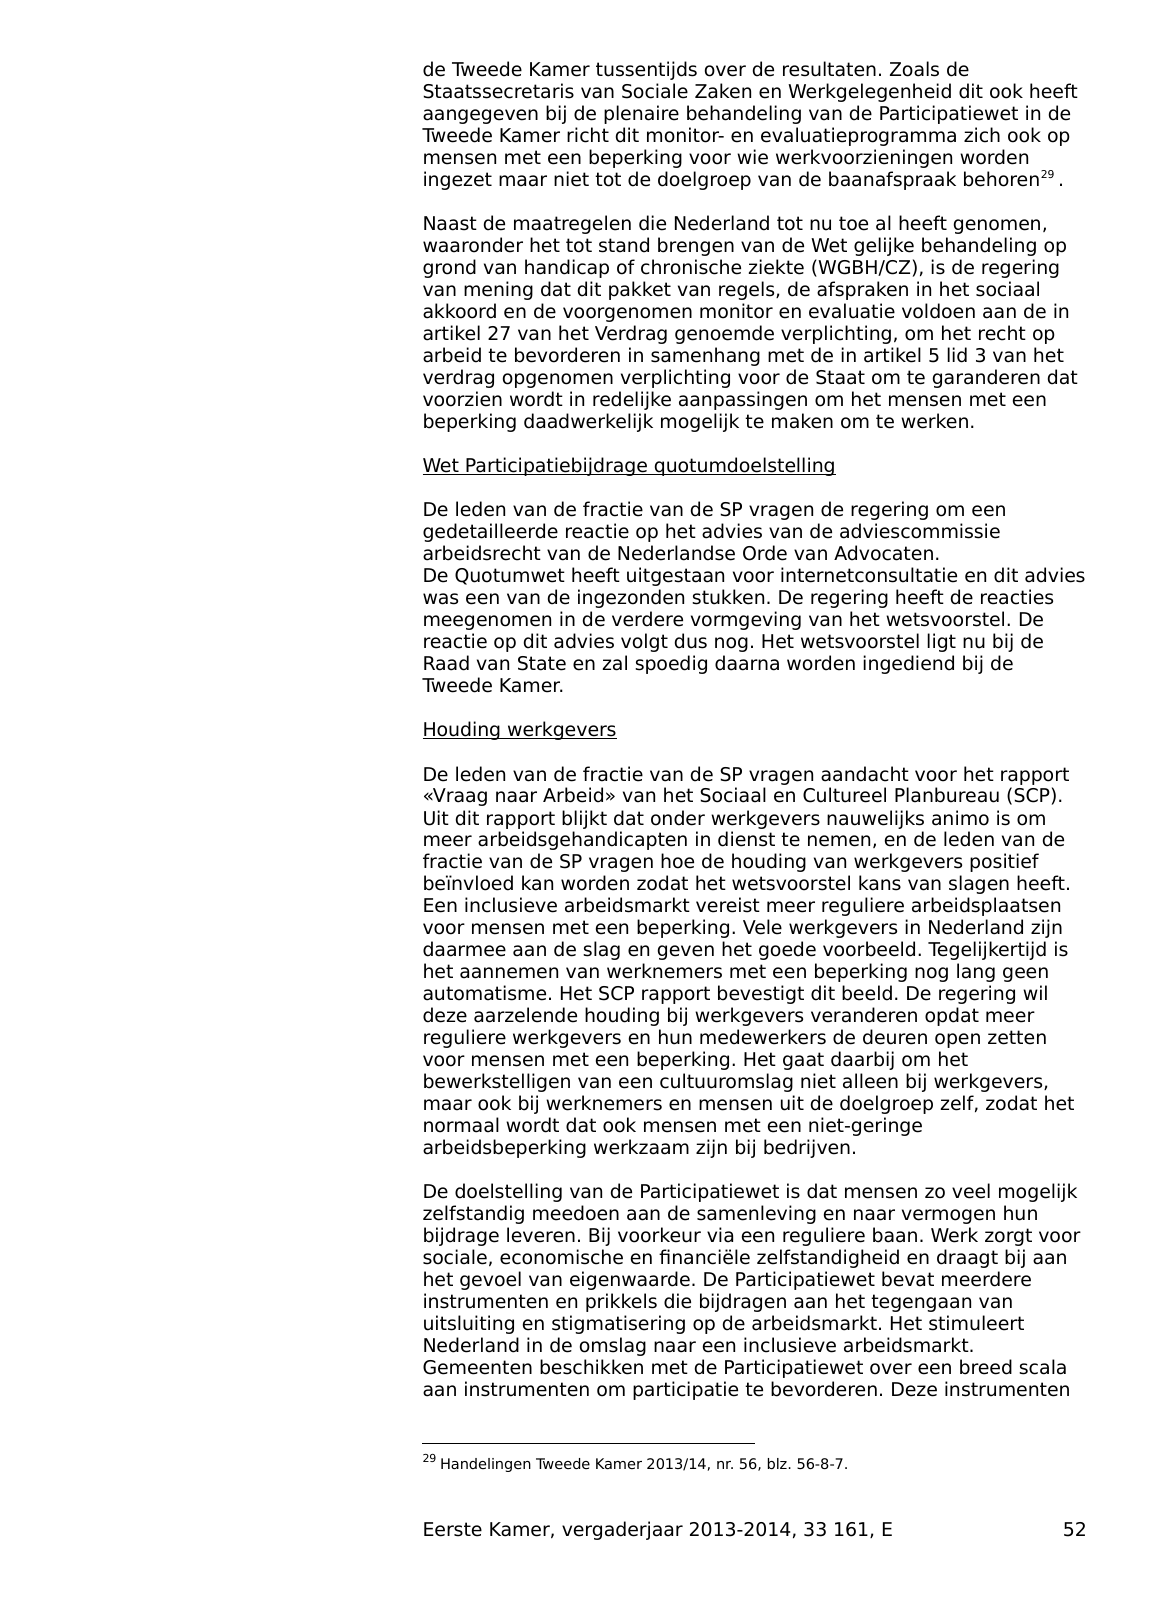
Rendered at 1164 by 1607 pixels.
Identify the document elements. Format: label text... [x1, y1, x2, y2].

text De Quotumwet heeft uitgestaan voor internetconsultatie en dit advies was een van de ingezonden stukken. De regering heeft de reacties meegenomen in de verdere vormgeving van het wetsvoorstel. De reactie op dit advies volgt dus nog. Het wetsvoorstel ligt nu bij de Raad van State en zal spoedig daarna worden ingediend bij de Tweede Kamer. [422, 565, 1087, 697]
subtitle Wet Participatiebijdrage quotumdoelstelling [422, 455, 1087, 477]
subtitle Houding werkgevers [422, 719, 1087, 741]
text de Tweede Kamer tussentijds over de resultaten. Zoals de Staatssecretaris van Sociale Zaken en Werkgelegenheid dit ook heeft aangegeven bij de plenaire behandeling van de Participatiewet in de Tweede Kamer richt dit monitor- en evaluatieprogramma zich ook op mensen met een beperking voor wie werkvoorzieningen worden ingezet maar niet tot de doelgroep van de baanafspraak behoren. [422, 59, 1087, 191]
text Handelingen Tweede Kamer 2013/14, nr. 56, blz. 56-8-7. [422, 1452, 1087, 1474]
text De doelstelling van de Participatiewet is dat mensen zo veel mogelijk zelfstandig meedoen aan de samenleving en naar vermogen hun bijdrage leveren. Bij voorkeur via een reguliere baan. Werk zorgt voor sociale, economische en financiële zelfstandigheid en draagt bij aan het gevoel van eigenwaarde. De Participatiewet bevat meerdere instrumenten en prikkels die bijdragen aan het tegengaan van uitsluiting en stigmatisering op de arbeidsmarkt. Het stimuleert Nederland in de omslag naar een inclusieve arbeidsmarkt. Gemeenten beschikken met de Participatiewet over een breed scala aan instrumenten om participatie te bevorderen. Deze instrumenten [422, 1181, 1087, 1401]
text Naast de maatregelen die Nederland tot nu toe al heeft genomen, waaronder het tot stand brengen van de Wet gelijke behandeling op grond van handicap of chronische ziekte (WGBH/CZ), is de regering van mening dat dit pakket van regels, de afspraken in het sociaal akkoord en de voorgenomen monitor en evaluatie voldoen aan de in artikel 27 van het Verdrag genoemde verplichting, om het recht op arbeid te bevorderen in samenhang met de in artikel 5 lid 3 van het verdrag opgenomen verplichting voor de Staat om te garanderen dat voorzien wordt in redelijke aanpassingen om het mensen met een beperking daadwerkelijk mogelijk te maken om te werken. [422, 213, 1087, 433]
text De leden van de fractie van de SP vragen aandacht voor het rapport «Vraag naar Arbeid» van het Sociaal en Cultureel Planbureau (SCP). Uit dit rapport blijkt dat onder werkgevers nauwelijks animo is om meer arbeidsgehandicapten in dienst te nemen, en de leden van de fractie van de SP vragen hoe de houding van werkgevers positief beïnvloed kan worden zodat het wetsvoorstel kans van slagen heeft. [422, 763, 1087, 895]
text Een inclusieve arbeidsmarkt vereist meer reguliere arbeidsplaatsen voor mensen met een beperking. Vele werkgevers in Nederland zijn daarmee aan de slag en geven het goede voorbeeld. Tegelijkertijd is het aannemen van werknemers met een beperking nog lang geen automatisme. Het SCP rapport bevestigt dit beeld. De regering wil deze aarzelende houding bij werkgevers veranderen opdat meer reguliere werkgevers en hun medewerkers de deuren open zetten voor mensen met een beperking. Het gaat daarbij om het bewerkstelligen van een cultuuromslag niet alleen bij werkgevers, maar ook bij werknemers en mensen uit de doelgroep zelf, zodat het normaal wordt dat ook mensen met een niet-geringe arbeidsbeperking werkzaam zijn bij bedrijven. [422, 895, 1087, 1159]
text De leden van de fractie van de SP vragen de regering om een gedetailleerde reactie op het advies van de adviescommissie arbeidsrecht van de Nederlandse Orde van Advocaten. [422, 499, 1087, 565]
